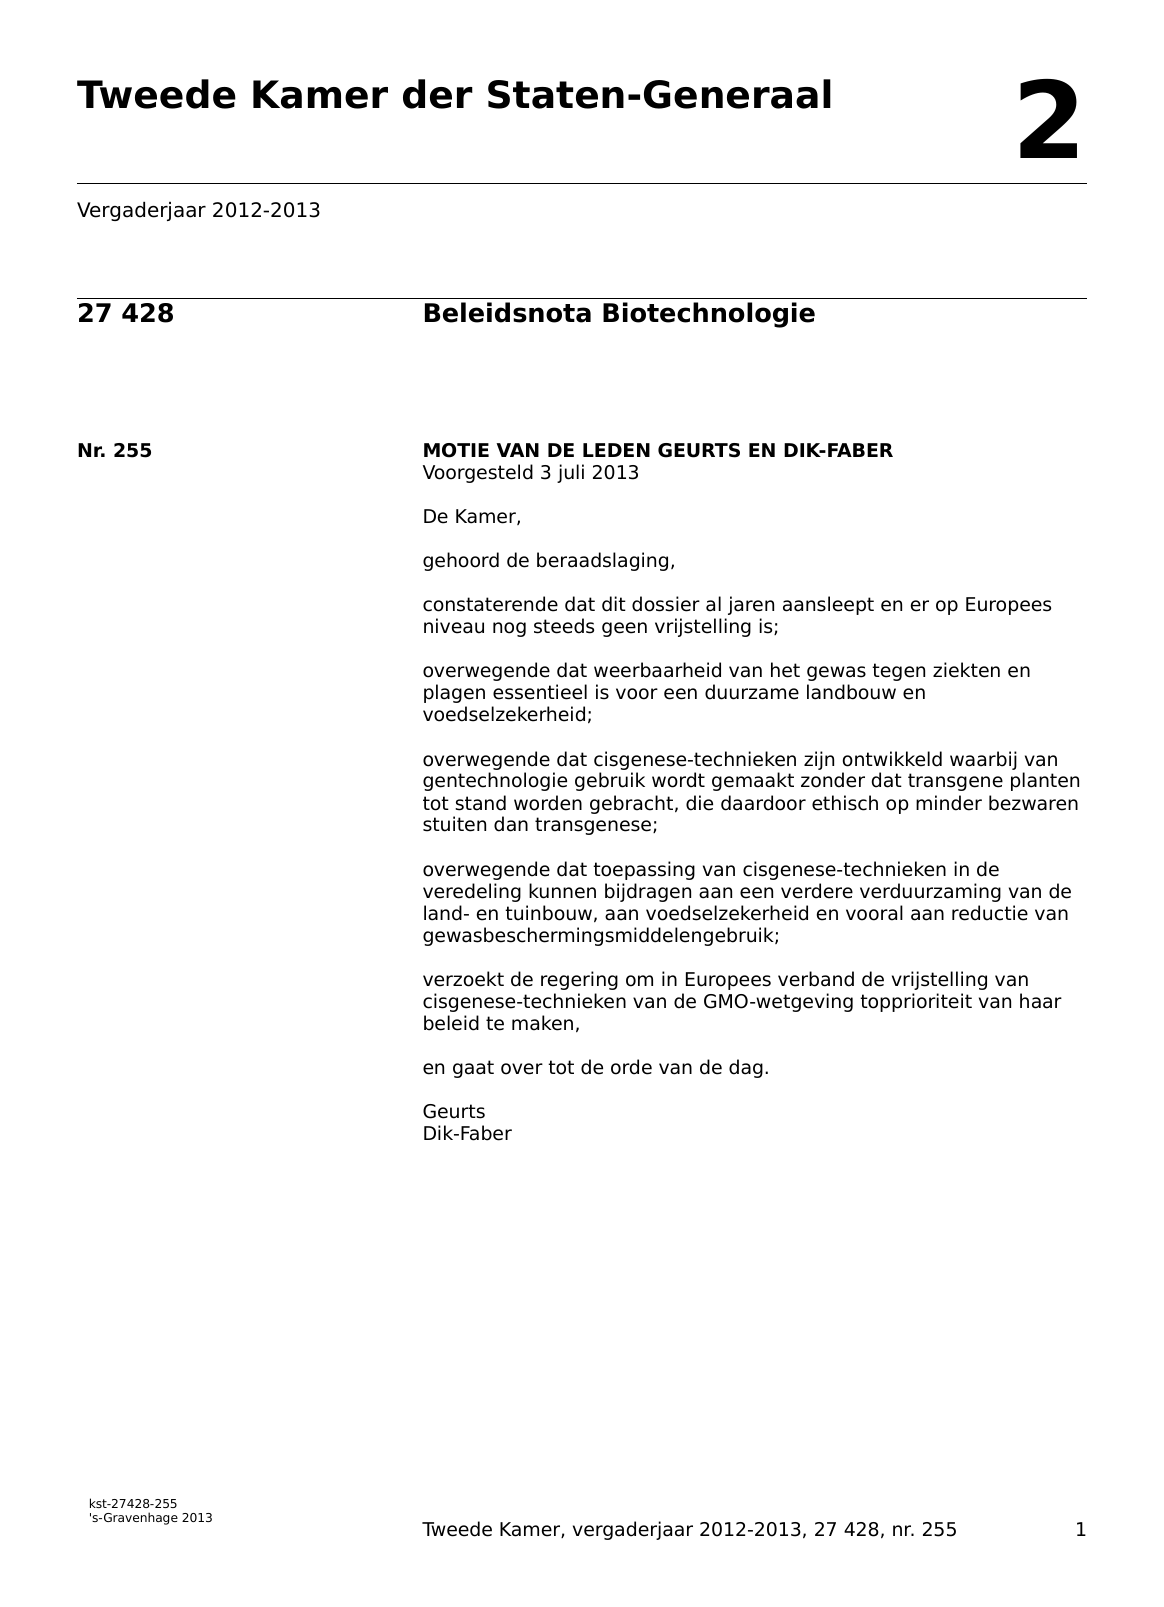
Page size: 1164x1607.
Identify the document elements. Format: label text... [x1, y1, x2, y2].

text overwegende dat toepassing van cisgenese-technieken in de veredeling kunnen bijdragen aan een verdere verduurzaming van de land- en tuinbouw, aan voedselzekerheid en vooral aan reductie van gewasbeschermingsmiddelengebruik; [422, 858, 1087, 946]
text kst-27428-255 [88, 1497, 323, 1511]
subtitle 27 428 Beleidsnota Biotechnologie [77, 299, 1087, 329]
text Voorgesteld 3 juli 2013 [422, 462, 1087, 484]
table_cell Vergaderjaar 2012-2013 [77, 184, 1087, 298]
text constaterende dat dit dossier al jaren aansleept en er op Europees niveau nog steeds geen vrijstelling is; [422, 594, 1087, 638]
text gehoord de beraadslaging, [422, 550, 1087, 572]
text De Kamer, [422, 506, 1087, 528]
subtitle Nr. 255 MOTIE VAN DE LEDEN GEURTS EN DIK-FABER [77, 440, 1087, 462]
text Dik-Faber [422, 1123, 1087, 1145]
text verzoekt de regering om in Europees verband de vrijstelling van cisgenese-technieken van de GMO-wetgeving topprioriteit van haar beleid te maken, [422, 969, 1087, 1034]
text Geurts [422, 1101, 1087, 1123]
table_header 2 [886, 59, 1087, 183]
text en gaat over tot de orde van de dag. [422, 1057, 1087, 1079]
text 's-Gravenhage 2013 [88, 1511, 323, 1525]
text overwegende dat weerbaarheid van het gewas tegen ziekten en plagen essentieel is voor een duurzame landbouw en voedselzekerheid; [422, 660, 1087, 726]
table_header Tweede Kamer der Staten-Generaal [77, 59, 886, 183]
text overwegende dat cisgenese-technieken zijn ontwikkeld waarbij van gentechnologie gebruik wordt gemaakt zonder dat transgene planten tot stand worden gebracht, die daardoor ethisch op minder bezwaren stuiten dan transgenese; [422, 748, 1087, 836]
